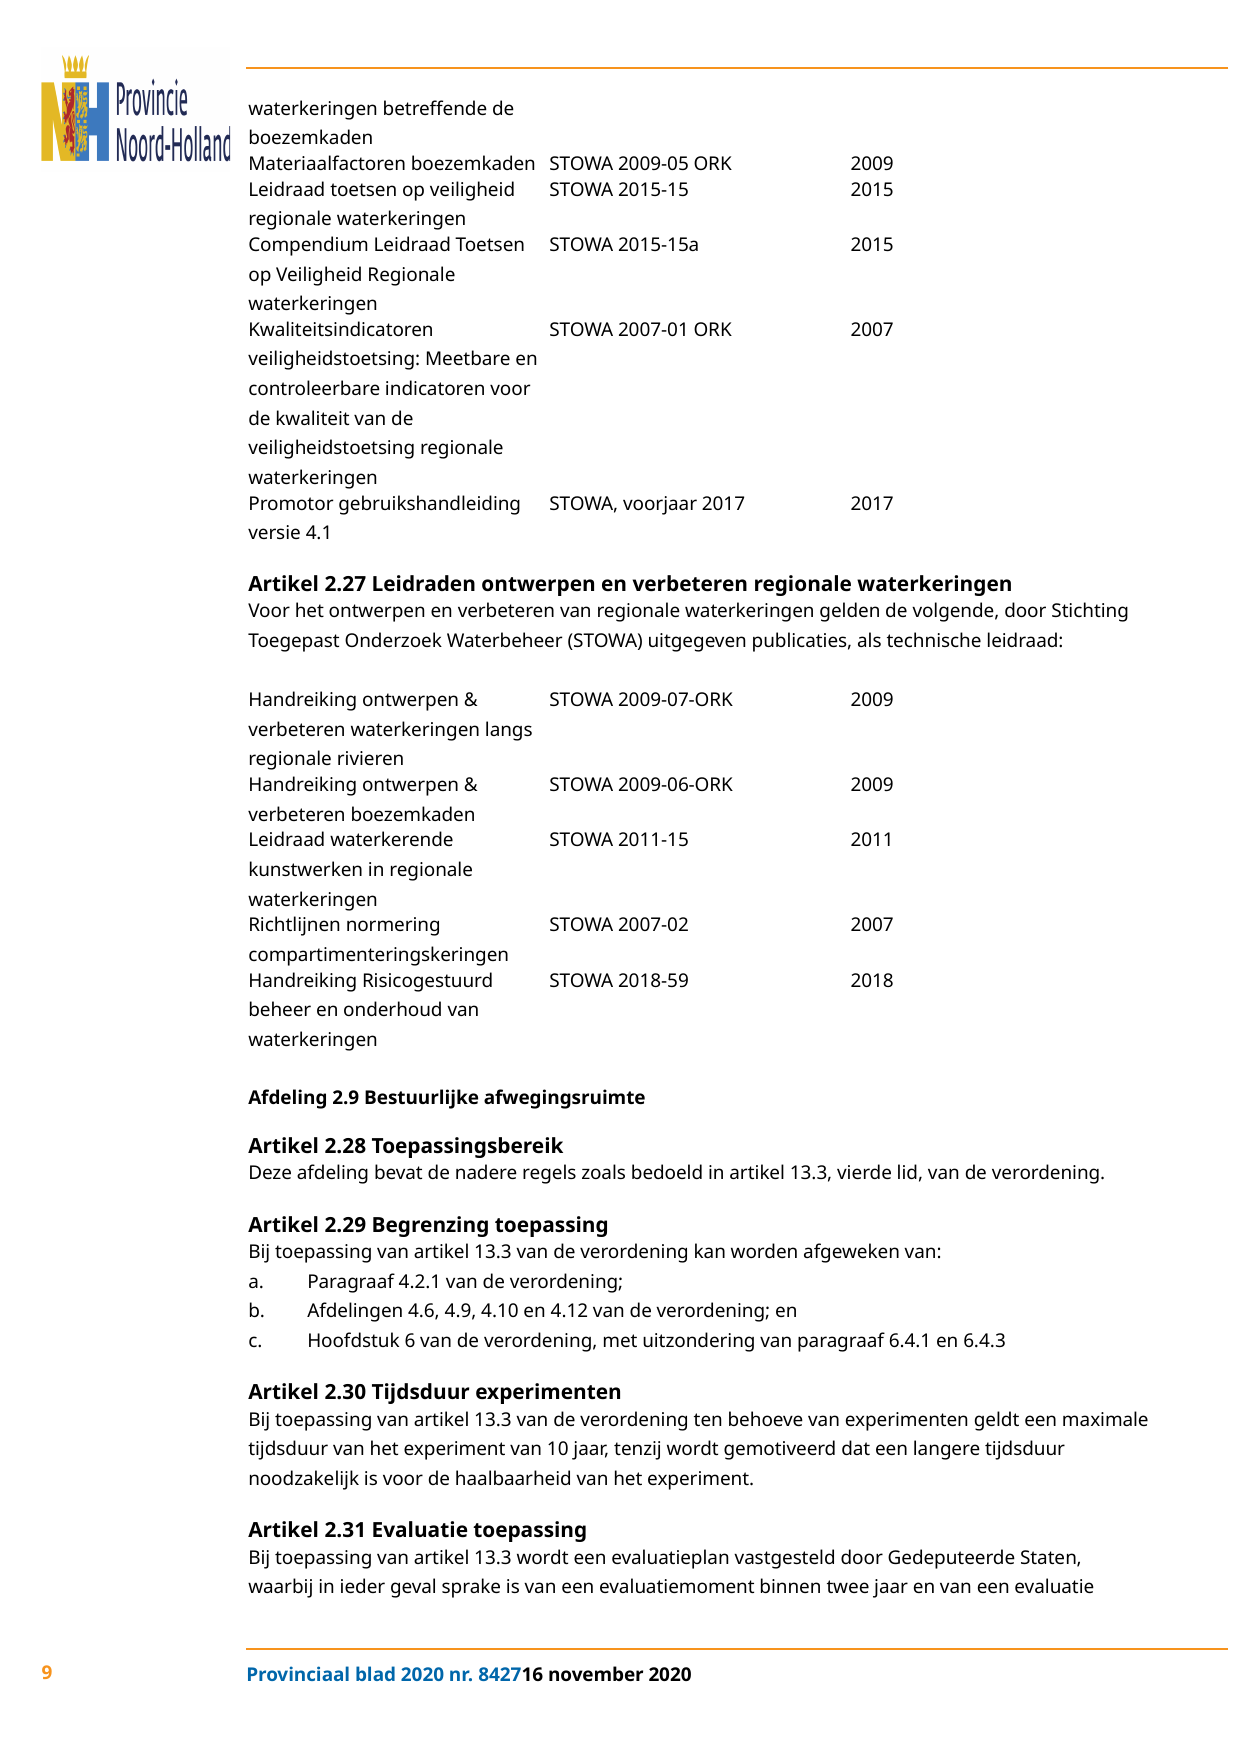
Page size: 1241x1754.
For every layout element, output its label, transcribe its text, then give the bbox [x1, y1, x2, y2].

text Deze afdeling bevat de nadere regels zoals bedoeld in artikel 13.3, vierde lid, van de verordening. [248, 1159, 1152, 1185]
table_cell Handreiking Risicogestuurd beheer en onderhoud van waterkeringen [248, 967, 549, 1052]
table_cell 2015 [850, 231, 1152, 316]
text Artikel 2.29 Begrenzing toepassing [248, 1210, 1152, 1238]
table_cell 2015 [850, 176, 1152, 231]
text Bij toepassing van artikel 13.3 wordt een evaluatieplan vastgesteld door Gedeputeerde Staten, waarbij in ieder geval sprake is van een evaluatiemoment binnen twee jaar en van een evaluatie [248, 1544, 1152, 1599]
table_cell STOWA 2015-15a [549, 231, 850, 316]
text Bij toepassing van artikel 13.3 van de verordening kan worden afgeweken van: [248, 1238, 1152, 1264]
table_cell STOWA 2007-02 [549, 911, 850, 967]
text Artikel 2.28 Toepassingsbereik [248, 1131, 1152, 1159]
table_cell 2018 [850, 967, 1152, 1052]
text Bij toepassing van artikel 13.3 van de verordening ten behoeve van experimenten geldt een maximale tijdsduur van het experiment van 10 jaar, tenzij wordt gemotiveerd dat een langere tijdsduur noodzakelijk is voor de haalbaarheid van het experiment. [248, 1406, 1152, 1491]
table_cell STOWA 2009-06-ORK [549, 771, 850, 827]
text Artikel 2.31 Evaluatie toepassing [248, 1516, 1152, 1544]
table_cell STOWA 2009-05 ORK [549, 150, 850, 176]
table_cell Leidraad waterkerende kunstwerken in regionale waterkeringen [248, 827, 549, 911]
table_cell Handreiking ontwerpen & verbeteren boezemkaden [248, 771, 549, 827]
table_cell 2007 [850, 316, 1152, 490]
list Paragraaf 4.2.1 van de verordening; [248, 1268, 1152, 1294]
table_header STOWA 2009-07-ORK [549, 686, 850, 771]
table_cell Leidraad toetsen op veiligheid regionale waterkeringen [248, 176, 549, 231]
picture [41, 47, 231, 172]
table_header 2009 [850, 686, 1152, 771]
table_header [549, 95, 850, 150]
table_header waterkeringen betreffende de boezemkaden [248, 95, 549, 150]
table_cell STOWA, voorjaar 2017 [549, 490, 850, 545]
text Artikel 2.30 Tijdsduur experimenten [248, 1377, 1152, 1406]
table_cell STOWA 2007-01 ORK [549, 316, 850, 490]
table_cell Materiaalfactoren boezemkaden [248, 150, 549, 176]
table_cell Promotor gebruikshandleiding versie 4.1 [248, 490, 549, 545]
table_cell STOWA 2015-15 [549, 176, 850, 231]
table_cell 2007 [850, 911, 1152, 967]
text Afdeling 2.9 Bestuurlijke afwegingsruimte [248, 1084, 1152, 1110]
table_header Handreiking ontwerpen & verbeteren waterkeringen langs regionale rivieren [248, 686, 549, 771]
table_cell 2011 [850, 827, 1152, 911]
table_cell Kwaliteitsindicatoren veiligheidstoetsing: Meetbare en controleerbare indicatoren voor de kwaliteit van de veiligheidstoetsing regionale waterkeringen [248, 316, 549, 490]
list Hoofdstuk 6 van de verordening, met uitzondering van paragraaf 6.4.1 en 6.4.3 [248, 1327, 1152, 1353]
table_cell STOWA 2018-59 [549, 967, 850, 1052]
list Afdelingen 4.6, 4.9, 4.10 en 4.12 van de verordening; en [248, 1297, 1152, 1323]
table_cell Compendium Leidraad Toetsen op Veiligheid Regionale waterkeringen [248, 231, 549, 316]
table_cell 2009 [850, 150, 1152, 176]
table_cell STOWA 2011-15 [549, 827, 850, 911]
text Voor het ontwerpen en verbeteren van regionale waterkeringen gelden de volgende, door Stichting Toegepast Onderzoek Waterbeheer (STOWA) uitgegeven publicaties, als technische leidraad: [248, 597, 1152, 653]
table_header [850, 95, 1152, 150]
text Artikel 2.27 Leidraden ontwerpen en verbeteren regionale waterkeringen [248, 569, 1152, 597]
table_cell Richtlijnen normering compartimenteringskeringen [248, 911, 549, 967]
table_cell 2017 [850, 490, 1152, 545]
table_cell 2009 [850, 771, 1152, 827]
